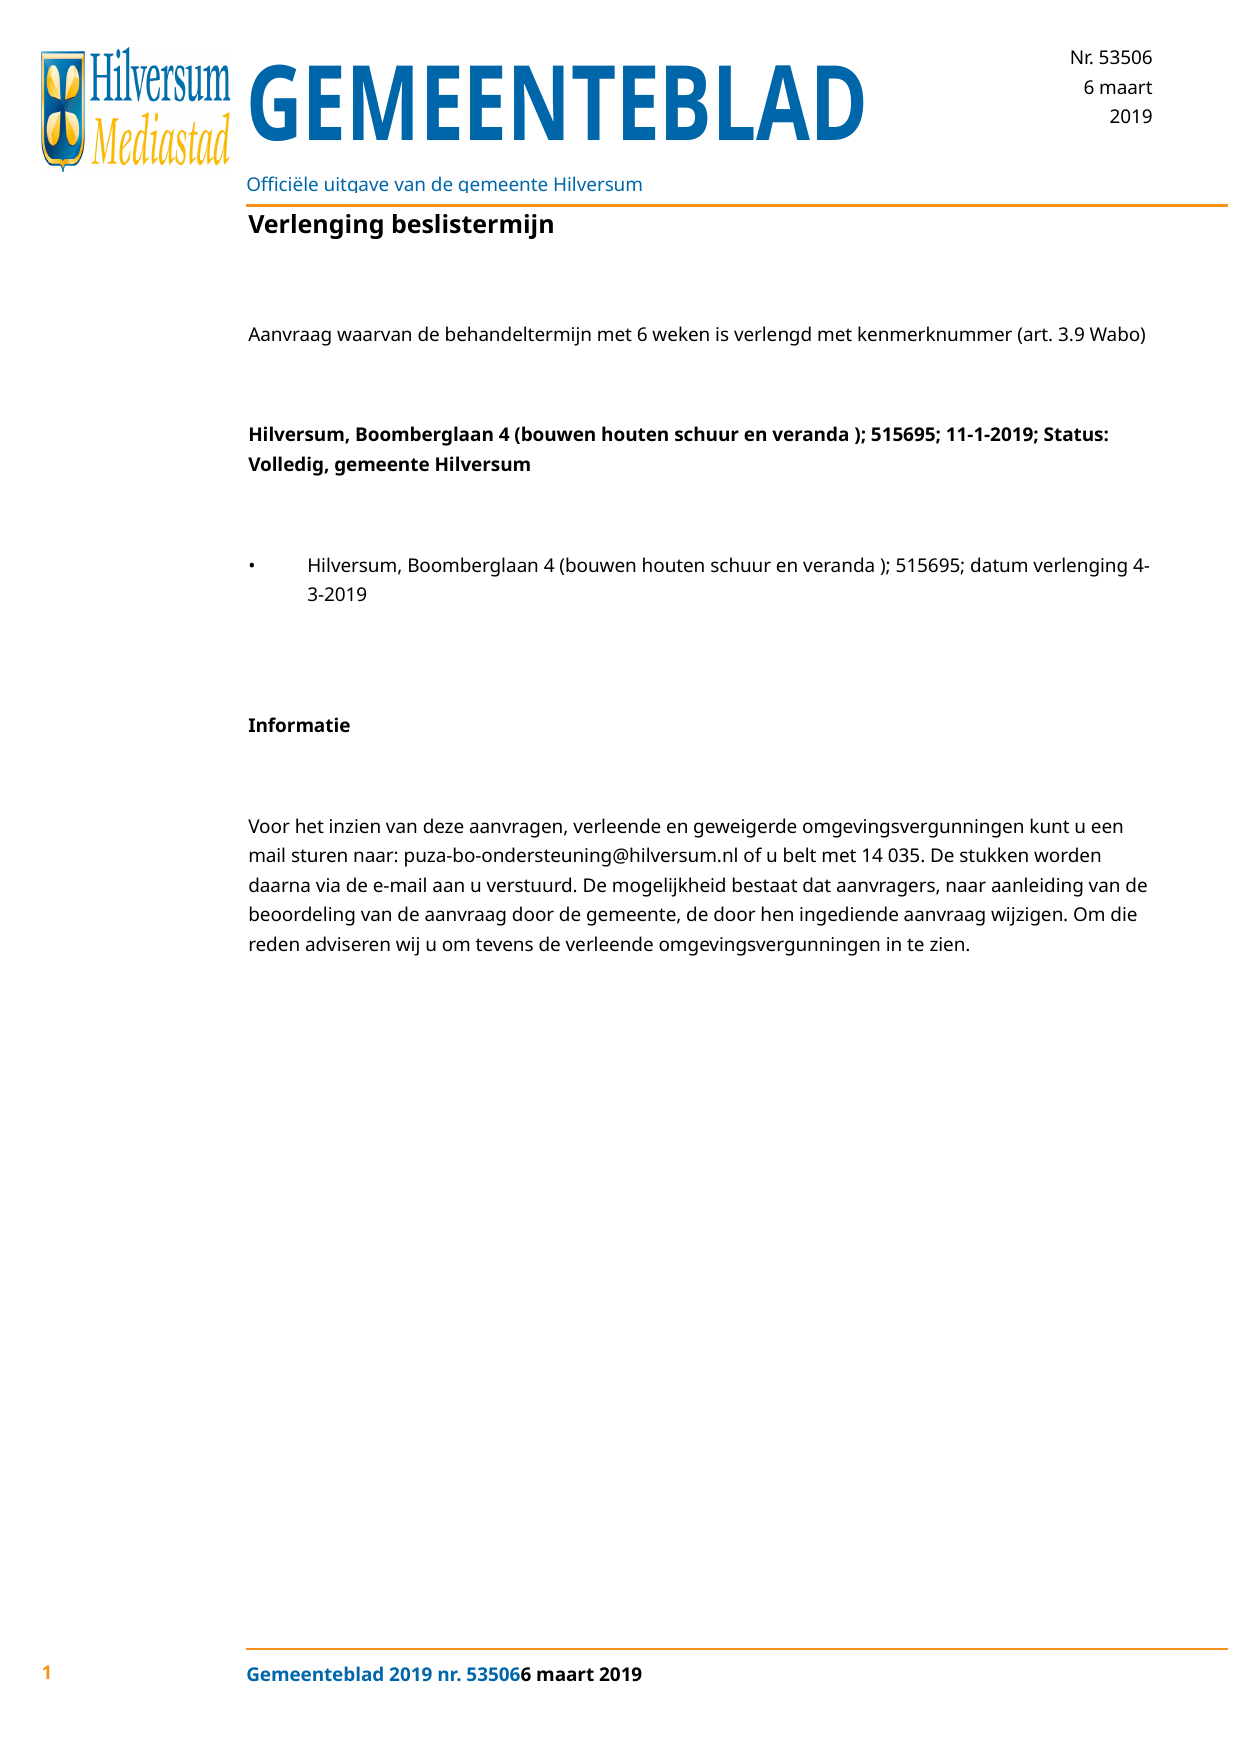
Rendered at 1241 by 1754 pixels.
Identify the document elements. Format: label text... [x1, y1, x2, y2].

text Aanvraag waarvan de behandeltermijn met 6 weken is verlengd met kenmerknummer (art. 3.9 Wabo) [248, 321, 1152, 346]
picture [41, 47, 231, 172]
text Verlenging beslistermijn [248, 207, 1152, 241]
list Hilversum, Boomberglaan 4 (bouwen houten schuur en veranda ); 515695; datum verlenging 4-3-2019 [248, 552, 1152, 607]
text Voor het inzien van deze aanvragen, verleende en geweigerde omgevingsvergunningen kunt u een mail sturen naar: puza-bo-ondersteuning@hilversum.nl of u belt met 14 035. De stukken worden daarna via de e-mail aan u verstuurd. De mogelijkheid bestaat dat aanvragers, naar aanleiding van de beoordeling van de aanvraag door de gemeente, de door hen ingediende aanvraag wijzigen. Om die reden adviseren wij u om tevens de verleende omgevingsvergunningen in te zien. [248, 813, 1152, 957]
text Hilversum, Boomberglaan 4 (bouwen houten schuur en veranda ); 515695; 11-1-2019; Status: Volledig, gemeente Hilversum [248, 422, 1152, 477]
text Informatie [248, 712, 1152, 738]
